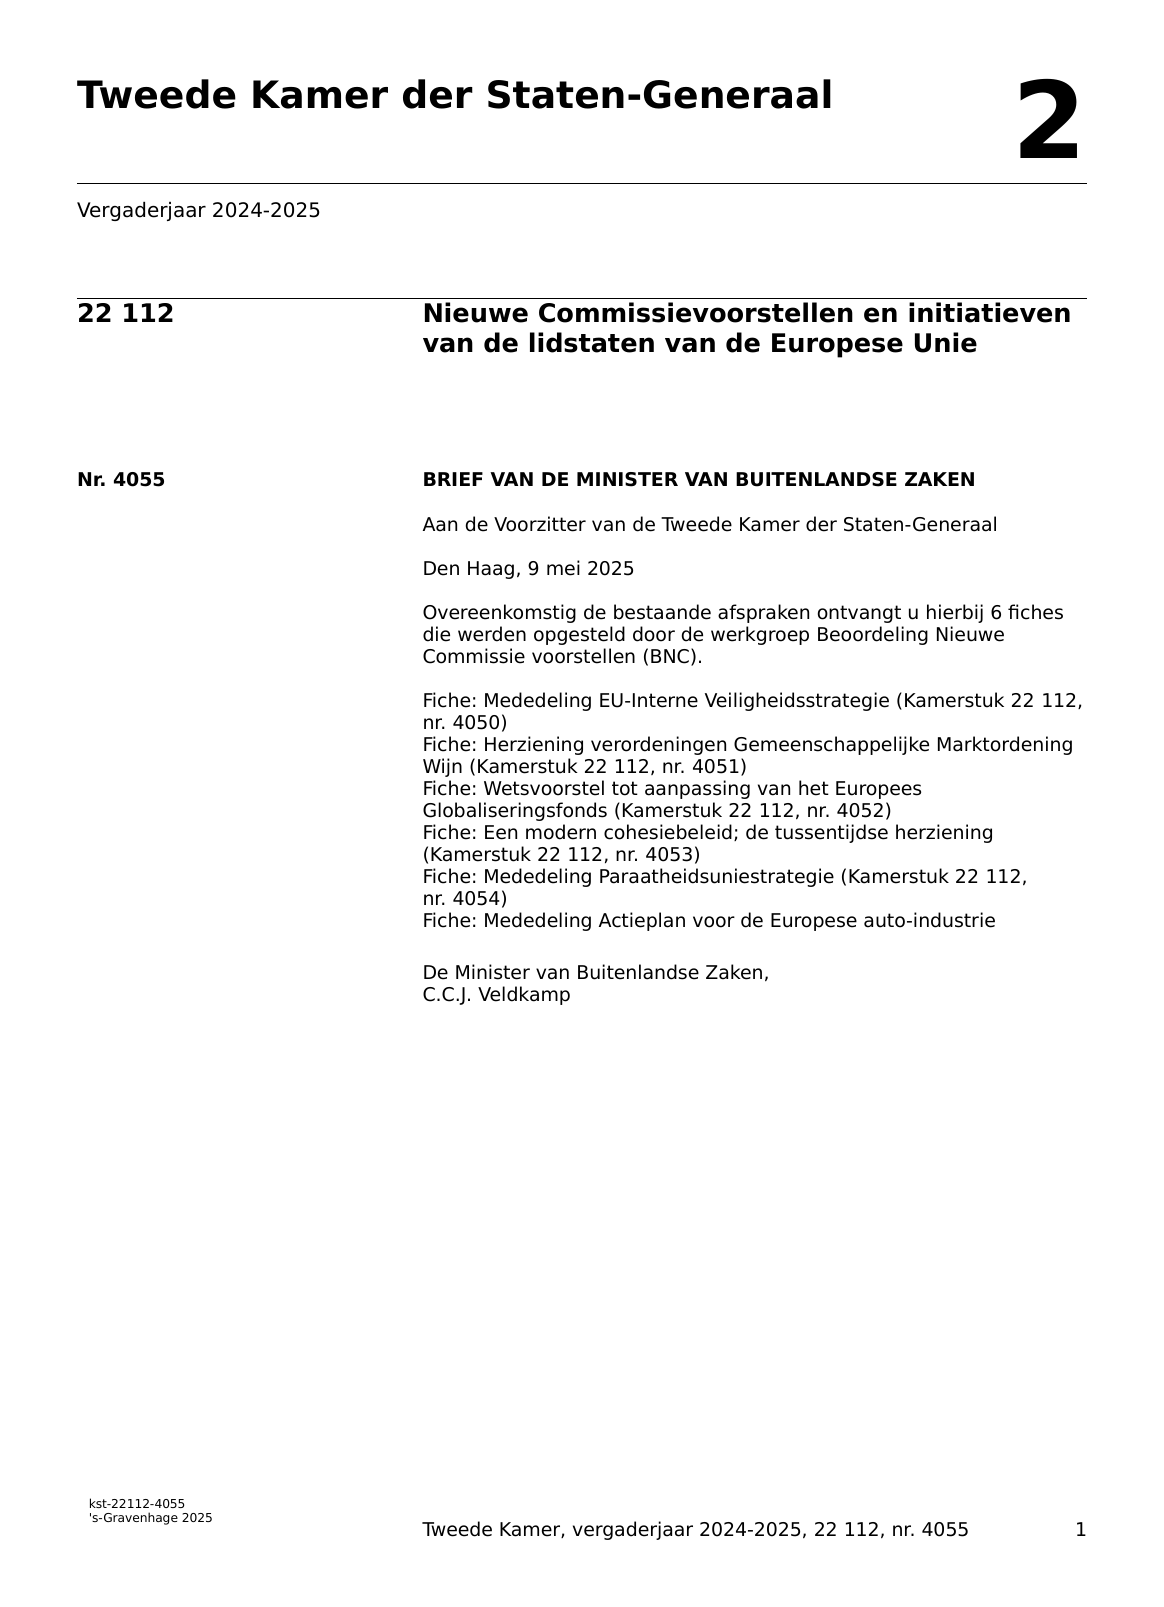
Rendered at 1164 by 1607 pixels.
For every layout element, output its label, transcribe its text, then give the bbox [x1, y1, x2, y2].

subtitle Nr. 4055 BRIEF VAN DE MINISTER VAN BUITENLANDSE ZAKEN [77, 469, 1087, 491]
text Den Haag, 9 mei 2025 [422, 558, 1087, 580]
subtitle 22 112 Nieuwe Commissievoorstellen en initiatieven van de lidstaten van de Europese Unie [77, 299, 1087, 358]
text Fiche: Mededeling Actieplan voor de Europese auto-industrie [422, 910, 1087, 932]
text Fiche: Een modern cohesiebeleid; de tussentijdse herziening (Kamerstuk 22 112, nr. 4053) [422, 822, 1087, 866]
table_header 2 [886, 59, 1087, 183]
text kst-22112-4055 [88, 1497, 323, 1511]
text De Minister van Buitenlandse Zaken, C.C.J. Veldkamp [422, 962, 1087, 1006]
text Fiche: Wetsvoorstel tot aanpassing van het Europees Globaliseringsfonds (Kamerstuk 22 112, nr. 4052) [422, 778, 1087, 822]
text Fiche: Mededeling Paraatheidsuniestrategie (Kamerstuk 22 112, nr. 4054) [422, 866, 1087, 910]
text 's-Gravenhage 2025 [88, 1511, 323, 1525]
text Aan de Voorzitter van de Tweede Kamer der Staten-Generaal [422, 513, 1087, 536]
text Overeenkomstig de bestaande afspraken ontvangt u hierbij 6 fiches die werden opgesteld door de werkgroep Beoordeling Nieuwe Commissie voorstellen (BNC). [422, 602, 1087, 668]
table_cell Vergaderjaar 2024-2025 [77, 184, 1087, 298]
text Fiche: Herziening verordeningen Gemeenschappelijke Marktordening Wijn (Kamerstuk 22 112, nr. 4051) [422, 734, 1087, 778]
text Fiche: Mededeling EU-Interne Veiligheidsstrategie (Kamerstuk 22 112, nr. 4050) [422, 690, 1087, 734]
table_header Tweede Kamer der Staten-Generaal [77, 59, 886, 183]
